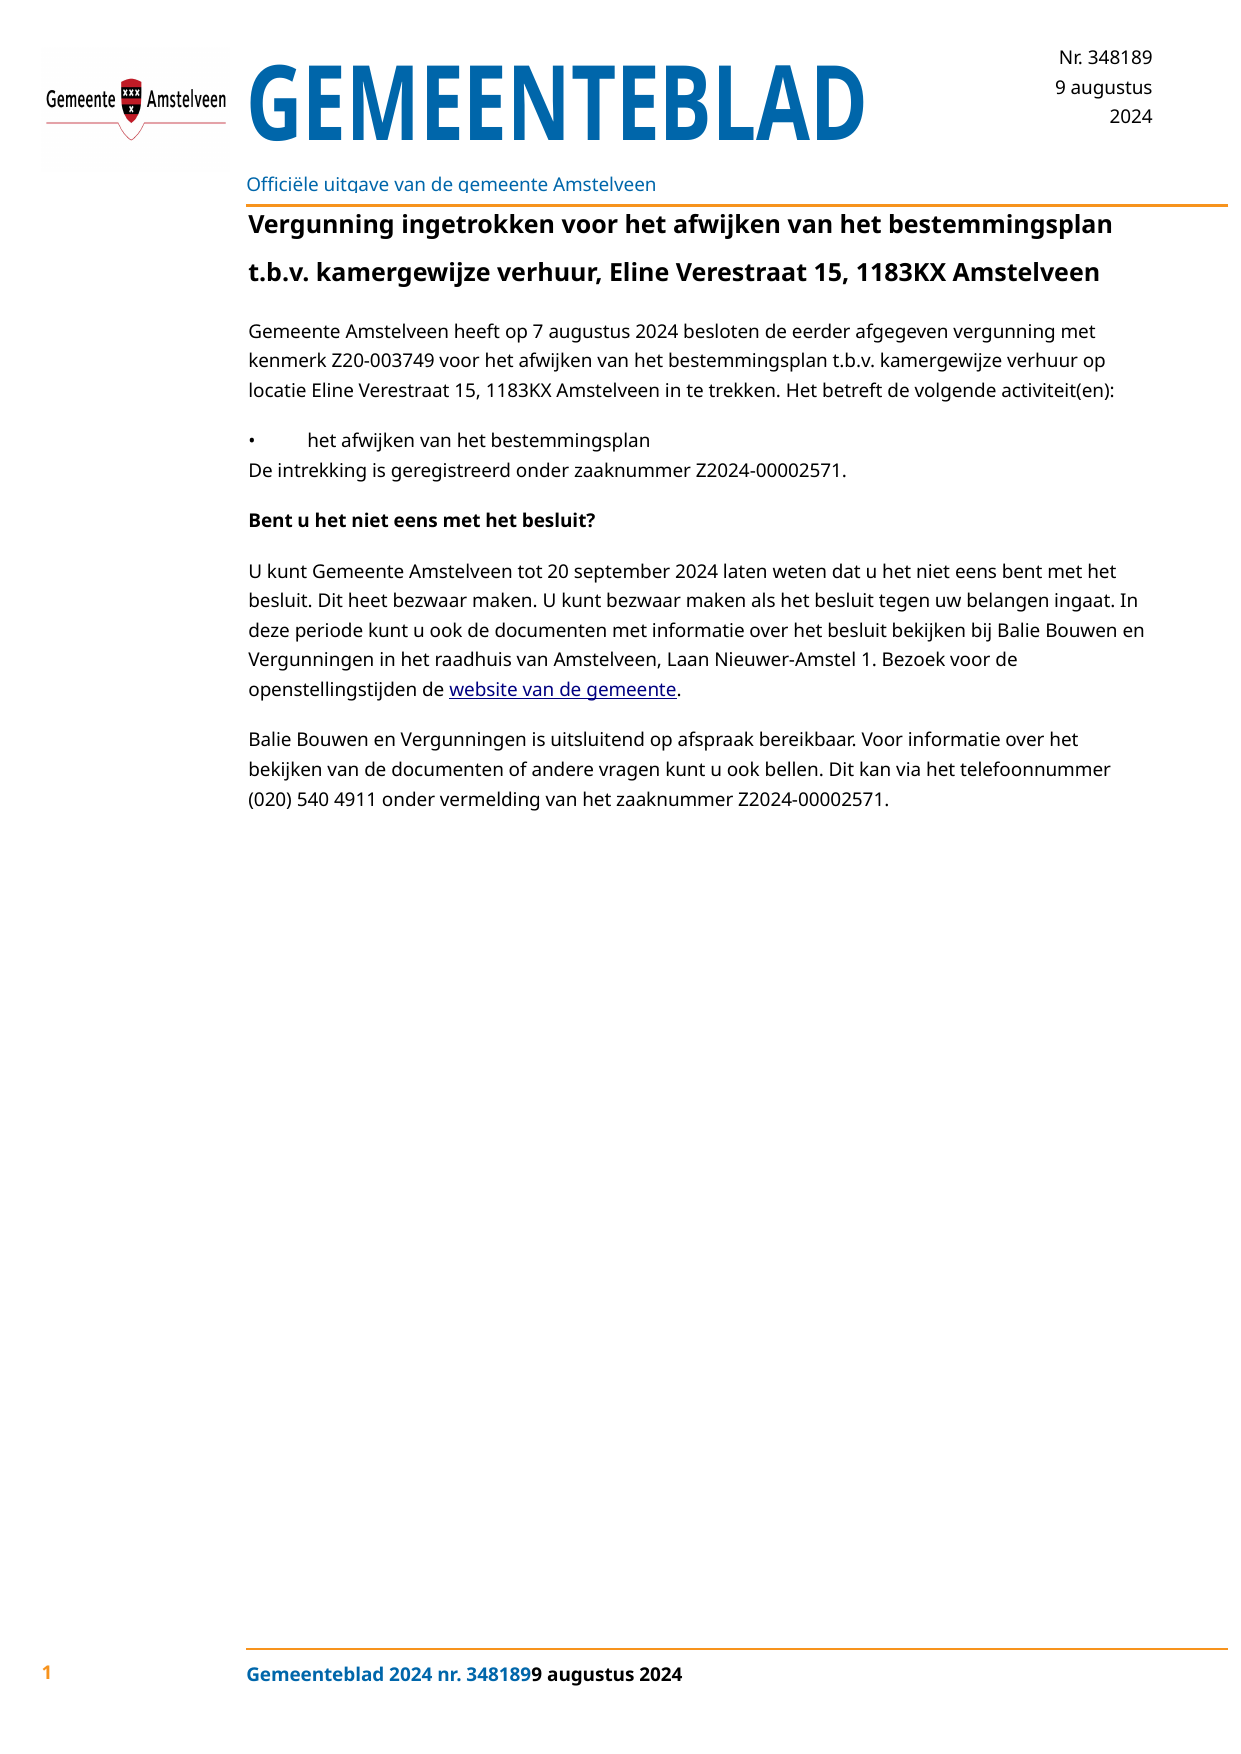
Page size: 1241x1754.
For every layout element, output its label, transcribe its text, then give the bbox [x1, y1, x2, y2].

text De intrekking is geregistreerd onder zaaknummer Z2024-00002571. [248, 457, 1152, 483]
text Gemeente Amstelveen heeft op 7 augustus 2024 besloten de eerder afgegeven vergunning met kenmerk Z20-003749 voor het afwijken van het bestemmingsplan t.b.v. kamergewijze verhuur op locatie Eline Verestraat 15, 1183KX Amstelveen in te trekken. Het betreft de volgende activiteit(en): [248, 318, 1152, 403]
list het afwijken van het bestemmingsplan [248, 427, 1152, 453]
text Bent u het niet eens met het besluit? [248, 507, 1152, 533]
text U kunt Gemeente Amstelveen tot 20 september 2024 laten weten dat u het niet eens bent met het besluit. Dit heet bezwaar maken. U kunt bezwaar maken als het besluit tegen uw belangen ingaat. In deze periode kunt u ook de documenten met informatie over het besluit bekijken bij Balie Bouwen en Vergunningen in het raadhuis van Amstelveen, Laan Nieuwer-Amstel 1. Bezoek voor de openstellingstijden de website van de gemeente. [248, 558, 1152, 702]
text Balie Bouwen en Vergunningen is uitsluitend op afspraak bereikbaar. Voor informatie over het bekijken van de documenten of andere vragen kunt u ook bellen. Dit kan via het telefoonnummer (020) 540 4911 onder vermelding van het zaaknummer Z2024-00002571. [248, 727, 1152, 812]
picture [41, 47, 231, 172]
text Vergunning ingetrokken voor het afwijken van het bestemmingsplan t.b.v. kamergewijze verhuur, Eline Verestraat 15, 1183KX Amstelveen [248, 207, 1152, 288]
